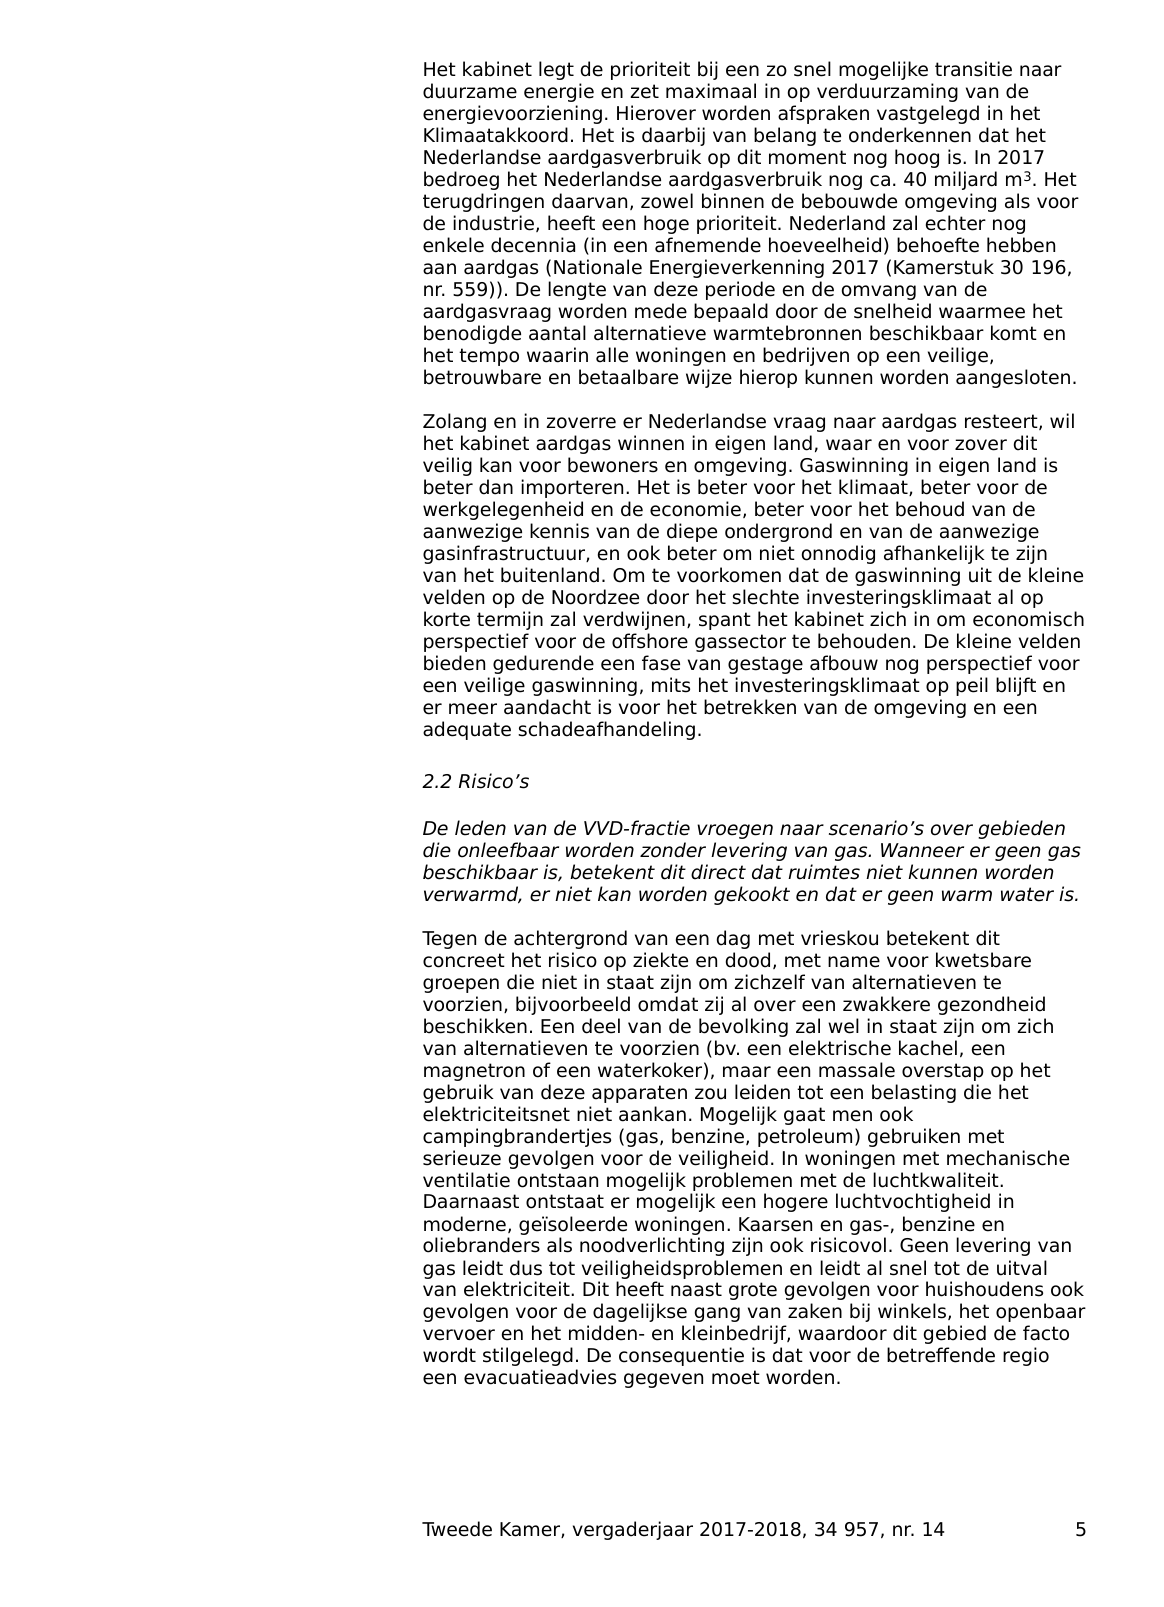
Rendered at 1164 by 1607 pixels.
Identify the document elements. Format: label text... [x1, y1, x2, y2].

text De leden van de VVD-fractie vroegen naar scenario’s over gebieden die onleefbaar worden zonder levering van gas. Wanneer er geen gas beschikbaar is, betekent dit direct dat ruimtes niet kunnen worden verwarmd, er niet kan worden gekookt en dat er geen warm water is. [422, 818, 1087, 906]
text Zolang en in zoverre er Nederlandse vraag naar aardgas resteert, wil het kabinet aardgas winnen in eigen land, waar en voor zover dit veilig kan voor bewoners en omgeving. Gaswinning in eigen land is beter dan importeren. Het is beter voor het klimaat, beter voor de werkgelegenheid en de economie, beter voor het behoud van de aanwezige kennis van de diepe ondergrond en van de aanwezige gasinfrastructuur, en ook beter om niet onnodig afhankelijk te zijn van het buitenland. Om te voorkomen dat de gaswinning uit de kleine velden op de Noordzee door het slechte investeringsklimaat al op korte termijn zal verdwijnen, spant het kabinet zich in om economisch perspectief voor de offshore gassector te behouden. De kleine velden bieden gedurende een fase van gestage afbouw nog perspectief voor een veilige gaswinning, mits het investeringsklimaat op peil blijft en er meer aandacht is voor het betrekken van de omgeving en een adequate schadeafhandeling. [422, 411, 1087, 741]
subtitle 2.2 Risico’s [422, 771, 1087, 793]
text Het kabinet legt de prioriteit bij een zo snel mogelijke transitie naar duurzame energie en zet maximaal in op verduurzaming van de energievoorziening. Hierover worden afspraken vastgelegd in het Klimaatakkoord. Het is daarbij van belang te onderkennen dat het Nederlandse aardgasverbruik op dit moment nog hoog is. In 2017 bedroeg het Nederlandse aardgasverbruik nog ca. 40 miljard m3. Het terugdringen daarvan, zowel binnen de bebouwde omgeving als voor de industrie, heeft een hoge prioriteit. Nederland zal echter nog enkele decennia (in een afnemende hoeveelheid) behoefte hebben aan aardgas (Nationale Energieverkenning 2017 (Kamerstuk 30 196, nr. 559)). De lengte van deze periode en de omvang van de aardgasvraag worden mede bepaald door de snelheid waarmee het benodigde aantal alternatieve warmtebronnen beschikbaar komt en het tempo waarin alle woningen en bedrijven op een veilige, betrouwbare en betaalbare wijze hierop kunnen worden aangesloten. [422, 59, 1087, 389]
text Tegen de achtergrond van een dag met vrieskou betekent dit concreet het risico op ziekte en dood, met name voor kwetsbare groepen die niet in staat zijn om zichzelf van alternatieven te voorzien, bijvoorbeeld omdat zij al over een zwakkere gezondheid beschikken. Een deel van de bevolking zal wel in staat zijn om zich van alternatieven te voorzien (bv. een elektrische kachel, een magnetron of een waterkoker), maar een massale overstap op het gebruik van deze apparaten zou leiden tot een belasting die het elektriciteitsnet niet aankan. Mogelijk gaat men ook campingbrandertjes (gas, benzine, petroleum) gebruiken met serieuze gevolgen voor de veiligheid. In woningen met mechanische ventilatie ontstaan mogelijk problemen met de luchtkwaliteit. Daarnaast ontstaat er mogelijk een hogere luchtvochtigheid in moderne, geïsoleerde woningen. Kaarsen en gas-, benzine en oliebranders als noodverlichting zijn ook risicovol. Geen levering van gas leidt dus tot veiligheidsproblemen en leidt al snel tot de uitval van elektriciteit. Dit heeft naast grote gevolgen voor huishoudens ook gevolgen voor de dagelijkse gang van zaken bij winkels, het openbaar vervoer en het midden- en kleinbedrijf, waardoor dit gebied de facto wordt stilgelegd. De consequentie is dat voor de betreffende regio een evacuatieadvies gegeven moet worden. [422, 928, 1087, 1389]
